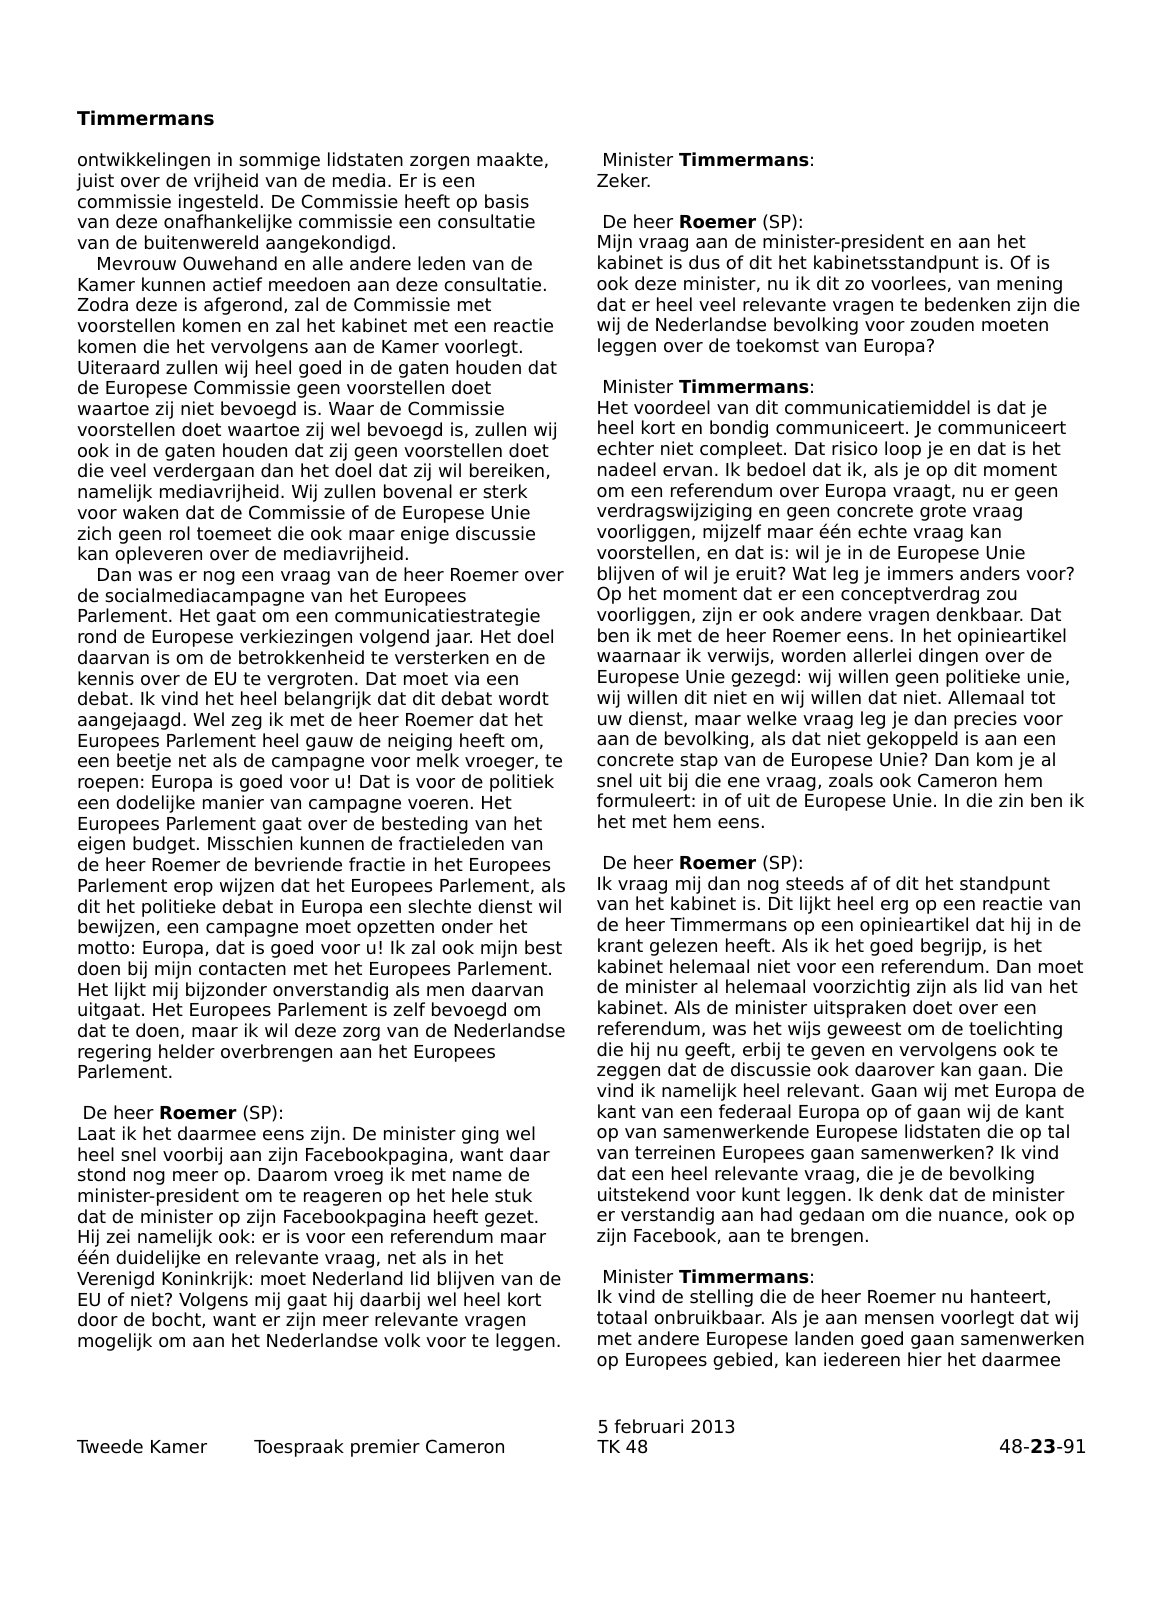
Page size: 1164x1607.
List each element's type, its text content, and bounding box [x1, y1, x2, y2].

text De heer Roemer (SP): [596, 853, 1087, 873]
text Zeker. [596, 171, 1087, 192]
text Minister Timmermans: [596, 377, 1087, 397]
text De heer Roemer (SP): [77, 1103, 567, 1124]
text Laat ik het daarmee eens zijn. De minister ging wel heel snel voorbij aan zijn Facebookpagina, want daar stond nog meer op. Daarom vroeg ik met name de minister-president om te reageren op het hele stuk dat de minister op zijn Facebookpagina heeft gezet. Hij zei namelijk ook: er is voor een referendum maar één duidelijke en relevante vraag, net als in het Verenigd Koninkrijk: moet Nederland lid blijven van de EU of niet? Volgens mij gaat hij daarbij wel heel kort door de bocht, want er zijn meer relevante vragen mogelijk om aan het Nederlandse volk voor te leggen. [77, 1124, 567, 1352]
text Ik vraag mij dan nog steeds af of dit het standpunt van het kabinet is. Dit lijkt heel erg op een reactie van de heer Timmermans op een opinieartikel dat hij in de krant gelezen heeft. Als ik het goed begrijp, is het kabinet helemaal niet voor een referendum. Dan moet de minister al helemaal voorzichtig zijn als lid van het kabinet. Als de minister uitspraken doet over een referendum, was het wijs geweest om de toelichting die hij nu geeft, erbij te geven en vervolgens ook te zeggen dat de discussie ook daarover kan gaan. Die vind ik namelijk heel relevant. Gaan wij met Europa de kant van een federaal Europa op of gaan wij de kant op van samenwerkende Europese lidstaten die op tal van terreinen Europees gaan samenwerken? Ik vind dat een heel relevante vraag, die je de bevolking uitstekend voor kunt leggen. Ik denk dat de minister er verstandig aan had gedaan om die nuance, ook op zijn Facebook, aan te brengen. [596, 873, 1087, 1247]
text Minister Timmermans: [596, 150, 1087, 171]
text Het voordeel van dit communicatiemiddel is dat je heel kort en bondig communiceert. Je communiceert echter niet compleet. Dat risico loop je en dat is het nadeel ervan. Ik bedoel dat ik, als je op dit moment om een referendum over Europa vraagt, nu er geen verdragswijziging en geen concrete grote vraag voorliggen, mijzelf maar één echte vraag kan voorstellen, en dat is: wil je in de Europese Unie blijven of wil je eruit? Wat leg je immers anders voor? Op het moment dat er een conceptverdrag zou voorliggen, zijn er ook andere vragen denkbaar. Dat ben ik met de heer Roemer eens. In het opinieartikel waarnaar ik verwijs, worden allerlei dingen over de Europese Unie gezegd: wij willen geen politieke unie, wij willen dit niet en wij willen dat niet. Allemaal tot uw dienst, maar welke vraag leg je dan precies voor aan de bevolking, als dat niet gekoppeld is aan een concrete stap van de Europese Unie? Dan kom je al snel uit bij die ene vraag, zoals ook Cameron hem formuleert: in of uit de Europese Unie. In die zin ben ik het met hem eens. [596, 397, 1087, 833]
text Ik vind de stelling die de heer Roemer nu hanteert, totaal onbruikbaar. Als je aan mensen voorlegt dat wij met andere Europese landen goed gaan samenwerken op Europees gebied, kan iedereen hier het daarmee [596, 1287, 1087, 1370]
text Dan was er nog een vraag van de heer Roemer over de socialmediacampagne van het Europees Parlement. Het gaat om een communicatiestrategie rond de Europese verkiezingen volgend jaar. Het doel daarvan is om de betrokkenheid te versterken en de kennis over de EU te vergroten. Dat moet via een debat. Ik vind het heel belangrijk dat dit debat wordt aangejaagd. Wel zeg ik met de heer Roemer dat het Europees Parlement heel gauw de neiging heeft om, een beetje net als de campagne voor melk vroeger, te roepen: Europa is goed voor u! Dat is voor de politiek een dodelijke manier van campagne voeren. Het Europees Parlement gaat over de besteding van het eigen budget. Misschien kunnen de fractieleden van de heer Roemer de bevriende fractie in het Europees Parlement erop wijzen dat het Europees Parlement, als dit het politieke debat in Europa een slechte dienst wil bewijzen, een campagne moet opzetten onder het motto: Europa, dat is goed voor u! Ik zal ook mijn best doen bij mijn contacten met het Europees Parlement. Het lijkt mij bijzonder onverstandig als men daarvan uitgaat. Het Europees Parlement is zelf bevoegd om dat te doen, maar ik wil deze zorg van de Nederlandse regering helder overbrengen aan het Europees Parlement. [77, 565, 567, 1083]
text Mevrouw Ouwehand en alle andere leden van de Kamer kunnen actief meedoen aan deze consultatie. Zodra deze is afgerond, zal de Commissie met voorstellen komen en zal het kabinet met een reactie komen die het vervolgens aan de Kamer voorlegt. Uiteraard zullen wij heel goed in de gaten houden dat de Europese Commissie geen voorstellen doet waartoe zij niet bevoegd is. Waar de Commissie voorstellen doet waartoe zij wel bevoegd is, zullen wij ook in de gaten houden dat zij geen voorstellen doet die veel verdergaan dan het doel dat zij wil bereiken, namelijk mediavrijheid. Wij zullen bovenal er sterk voor waken dat de Commissie of de Europese Unie zich geen rol toemeet die ook maar enige discussie kan opleveren over de mediavrijheid. [77, 254, 567, 565]
text De heer Roemer (SP): [596, 212, 1087, 232]
text Minister Timmermans: [596, 1267, 1087, 1287]
text Mijn vraag aan de minister-president en aan het kabinet is dus of dit het kabinetsstandpunt is. Of is ook deze minister, nu ik dit zo voorlees, van mening dat er heel veel relevante vragen te bedenken zijn die wij de Nederlandse bevolking voor zouden moeten leggen over de toekomst van Europa? [596, 232, 1087, 357]
text ontwikkelingen in sommige lidstaten zorgen maakte, juist over de vrijheid van de media. Er is een commissie ingesteld. De Commissie heeft op basis van deze onafhankelijke commissie een consultatie van de buitenwereld aangekondigd. [77, 150, 567, 254]
